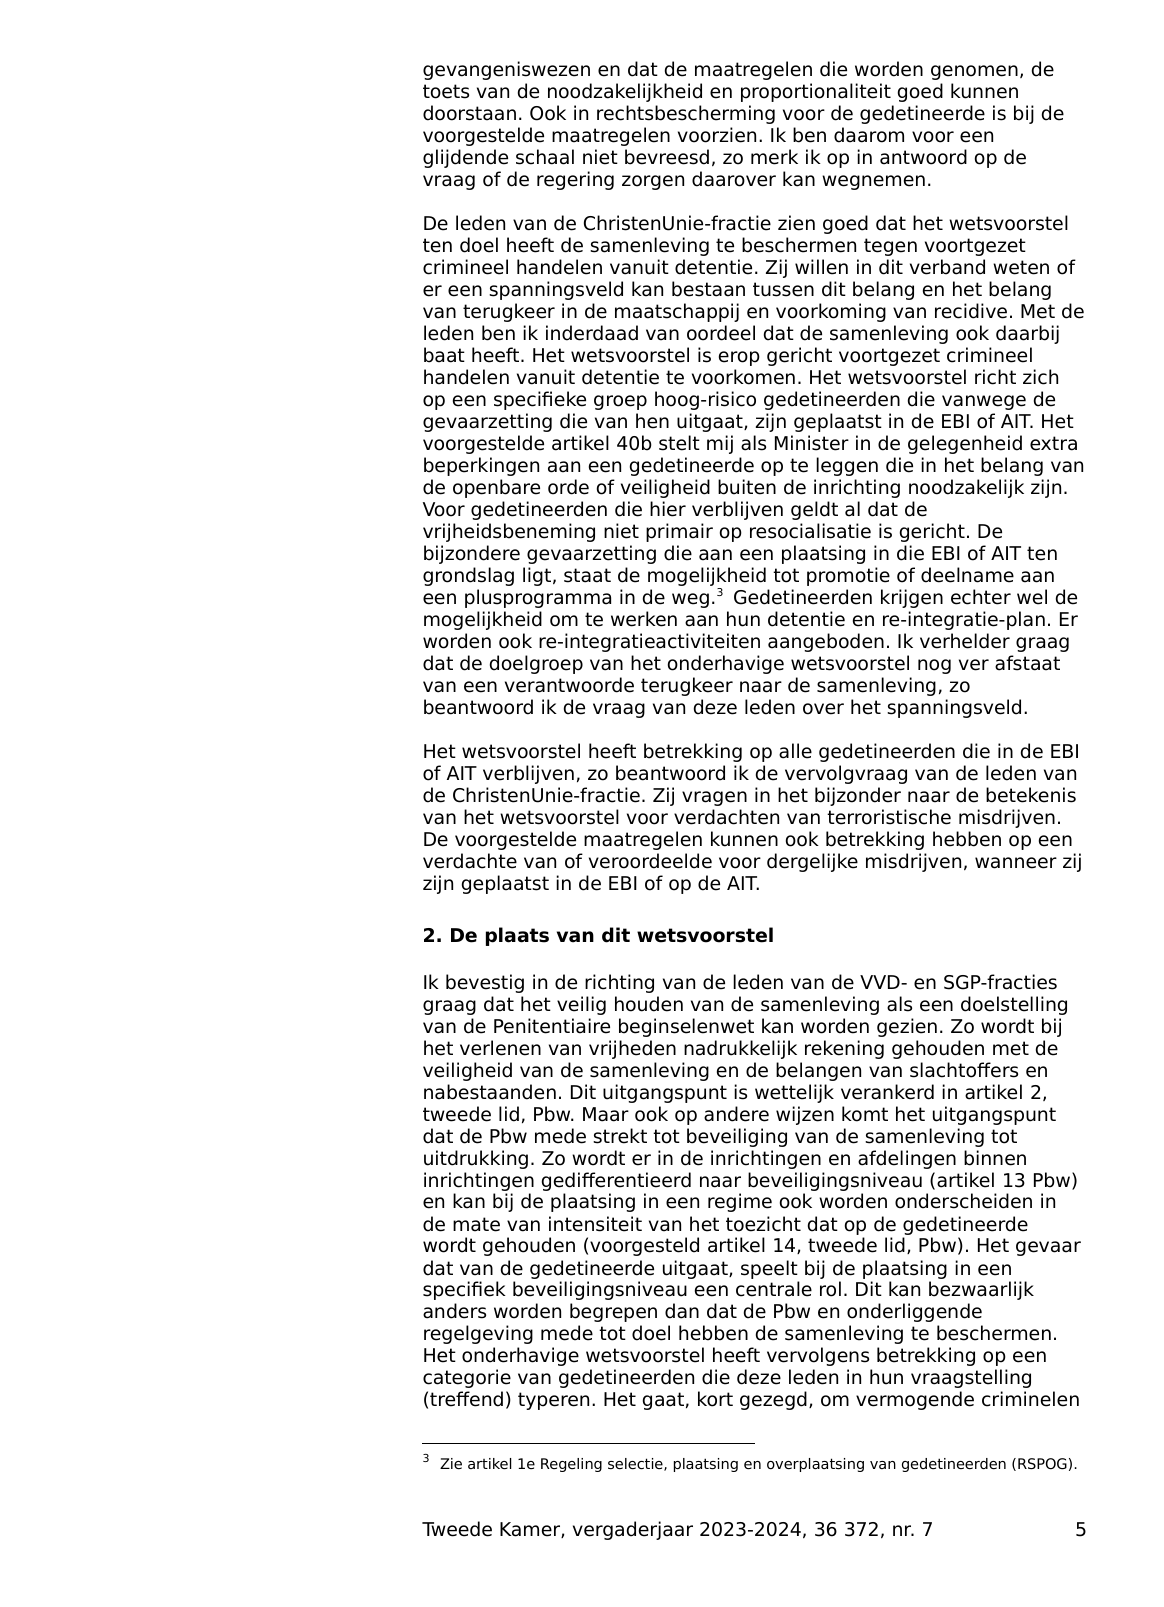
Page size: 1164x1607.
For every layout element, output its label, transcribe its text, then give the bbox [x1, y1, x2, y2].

text gevangeniswezen en dat de maatregelen die worden genomen, de toets van de noodzakelijkheid en proportionaliteit goed kunnen doorstaan. Ook in rechtsbescherming voor de gedetineerde is bij de voorgestelde maatregelen voorzien. Ik ben daarom voor een glijdende schaal niet bevreesd, zo merk ik op in antwoord op de vraag of de regering zorgen daarover kan wegnemen. [422, 59, 1087, 191]
text De leden van de ChristenUnie-fractie zien goed dat het wetsvoorstel ten doel heeft de samenleving te beschermen tegen voortgezet crimineel handelen vanuit detentie. Zij willen in dit verband weten of er een spanningsveld kan bestaan tussen dit belang en het belang van terugkeer in de maatschappij en voorkoming van recidive. Met de leden ben ik inderdaad van oordeel dat de samenleving ook daarbij baat heeft. Het wetsvoorstel is erop gericht voortgezet crimineel handelen vanuit detentie te voorkomen. Het wetsvoorstel richt zich op een specifieke groep hoog-risico gedetineerden die vanwege de gevaarzetting die van hen uitgaat, zijn geplaatst in de EBI of AIT. Het voorgestelde artikel 40b stelt mij als Minister in de gelegenheid extra beperkingen aan een gedetineerde op te leggen die in het belang van de openbare orde of veiligheid buiten de inrichting noodzakelijk zijn. Voor gedetineerden die hier verblijven geldt al dat de vrijheidsbeneming niet primair op resocialisatie is gericht. De bijzondere gevaarzetting die aan een plaatsing in die EBI of AIT ten grondslag ligt, staat de mogelijkheid tot promotie of deelname aan een plusprogramma in de weg. Gedetineerden krijgen echter wel de mogelijkheid om te werken aan hun detentie en re-integratie-plan. Er worden ook re-integratieactiviteiten aangeboden. Ik verhelder graag dat de doelgroep van het onderhavige wetsvoorstel nog ver afstaat van een verantwoorde terugkeer naar de samenleving, zo beantwoord ik de vraag van deze leden over het spanningsveld. [422, 213, 1087, 719]
text Ik bevestig in de richting van de leden van de VVD- en SGP-fracties graag dat het veilig houden van de samenleving als een doelstelling van de Penitentiaire beginselenwet kan worden gezien. Zo wordt bij het verlenen van vrijheden nadrukkelijk rekening gehouden met de veiligheid van de samenleving en de belangen van slachtoffers en nabestaanden. Dit uitgangspunt is wettelijk verankerd in artikel 2, tweede lid, Pbw. Maar ook op andere wijzen komt het uitgangspunt dat de Pbw mede strekt tot beveiliging van de samenleving tot uitdrukking. Zo wordt er in de inrichtingen en afdelingen binnen inrichtingen gedifferentieerd naar beveiligingsniveau (artikel 13 Pbw) en kan bij de plaatsing in een regime ook worden onderscheiden in de mate van intensiteit van het toezicht dat op de gedetineerde wordt gehouden (voorgesteld artikel 14, tweede lid, Pbw). Het gevaar dat van de gedetineerde uitgaat, speelt bij de plaatsing in een specifiek beveiligingsniveau een centrale rol. Dit kan bezwaarlijk anders worden begrepen dan dat de Pbw en onderliggende regelgeving mede tot doel hebben de samenleving te beschermen. Het onderhavige wetsvoorstel heeft vervolgens betrekking op een categorie van gedetineerden die deze leden in hun vraagstelling (treffend) typeren. Het gaat, kort gezegd, om vermogende criminelen [422, 972, 1087, 1411]
text Zie artikel 1e Regeling selectie, plaatsing en overplaatsing van gedetineerden (RSPOG). [422, 1452, 1087, 1474]
subtitle 2. De plaats van dit wetsvoorstel [422, 925, 1087, 947]
text Het wetsvoorstel heeft betrekking op alle gedetineerden die in de EBI of AIT verblijven, zo beantwoord ik de vervolgvraag van de leden van de ChristenUnie-fractie. Zij vragen in het bijzonder naar de betekenis van het wetsvoorstel voor verdachten van terroristische misdrijven. De voorgestelde maatregelen kunnen ook betrekking hebben op een verdachte van of veroordeelde voor dergelijke misdrijven, wanneer zij zijn geplaatst in de EBI of op de AIT. [422, 741, 1087, 895]
